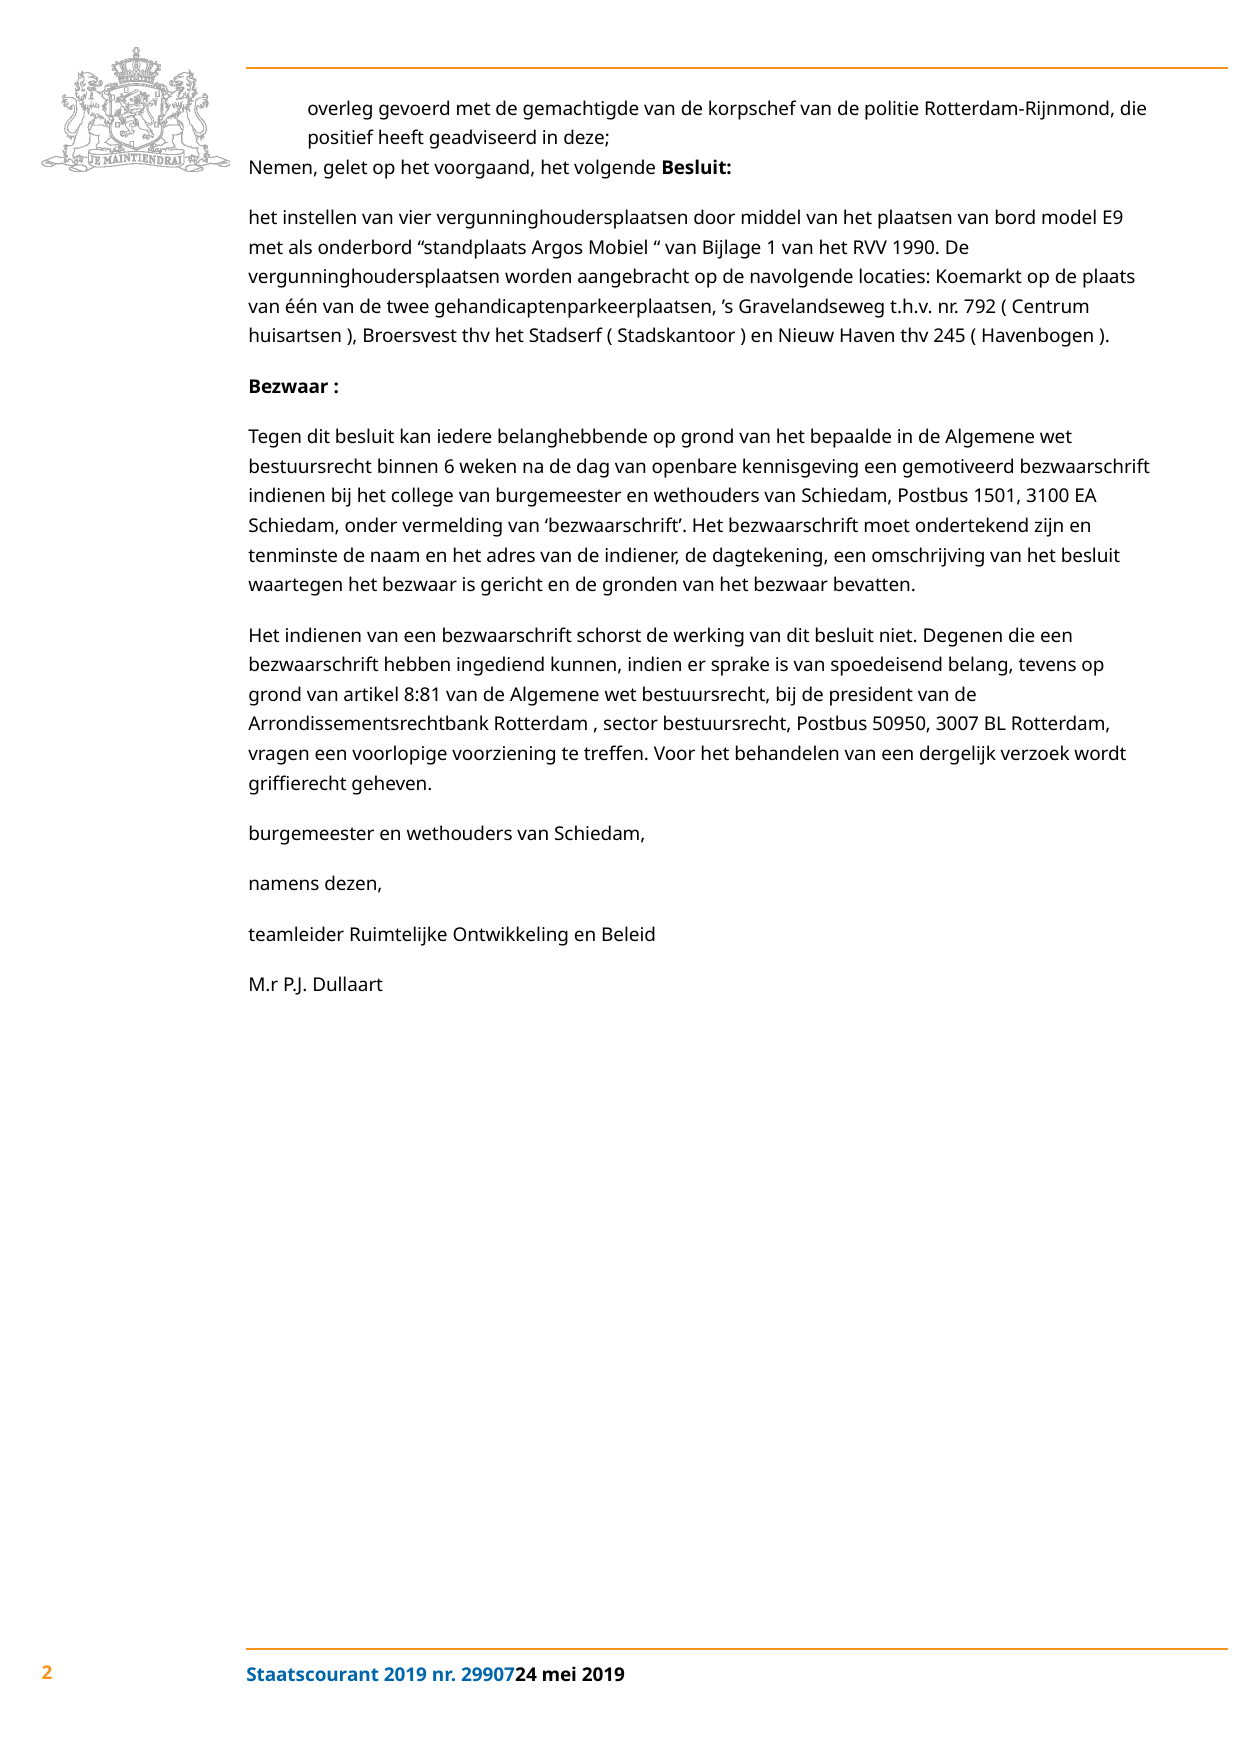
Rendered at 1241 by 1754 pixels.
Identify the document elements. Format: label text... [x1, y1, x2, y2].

text Tegen dit besluit kan iedere belanghebbende op grond van het bepaalde in de Algemene wet bestuursrecht binnen 6 weken na de dag van openbare kennisgeving een gemotiveerd bezwaarschrift indienen bij het college van burgemeester en wethouders van Schiedam, Postbus 1501, 3100 EA Schiedam, onder vermelding van ‘bezwaarschrift’. Het bezwaarschrift moet ondertekend zijn en tenminste de naam en het adres van de indiener, de dagtekening, een omschrijving van het besluit waartegen het bezwaar is gericht en de gronden van het bezwaar bevatten. [248, 423, 1152, 597]
text het instellen van vier vergunninghoudersplaatsen door middel van het plaatsen van bord model E9 met als onderbord “standplaats Argos Mobiel “ van Bijlage 1 van het RVV 1990. De vergunninghoudersplaatsen worden aangebracht op de navolgende locaties: Koemarkt op de plaats van één van de twee gehandicaptenparkeerplaatsen, ’s Gravelandseweg t.h.v. nr. 792 ( Centrum huisartsen ), Broersvest thv het Stadserf ( Stadskantoor ) en Nieuw Haven thv 245 ( Havenbogen ). [248, 204, 1152, 348]
text teamleider Ruimtelijke Ontwikkeling en Beleid [248, 921, 1152, 947]
text Bezwaar : [248, 373, 1152, 399]
text burgemeester en wethouders van Schiedam, [248, 820, 1152, 846]
picture [41, 47, 231, 172]
text namens dezen, [248, 871, 1152, 896]
text Het indienen van een bezwaarschrift schorst de werking van dit besluit niet. Degenen die een bezwaarschrift hebben ingediend kunnen, indien er sprake is van spoedeisend belang, tevens op grond van artikel 8:81 van de Algemene wet bestuursrecht, bij de president van de Arrondissementsrechtbank Rotterdam , sector bestuursrecht, Postbus 50950, 3007 BL Rotterdam, vragen een voorlopige voorziening te treffen. Voor het behandelen van een dergelijk verzoek wordt griffierecht geheven. [248, 622, 1152, 796]
text M.r P.J. Dullaart [248, 971, 1152, 997]
list overleg gevoerd met de gemachtigde van de korpschef van de politie Rotterdam-Rijnmond, die positief heeft geadviseerd in deze; [248, 95, 1152, 150]
text Nemen, gelet op het voorgaand, het volgende Besluit: [248, 154, 1152, 180]
